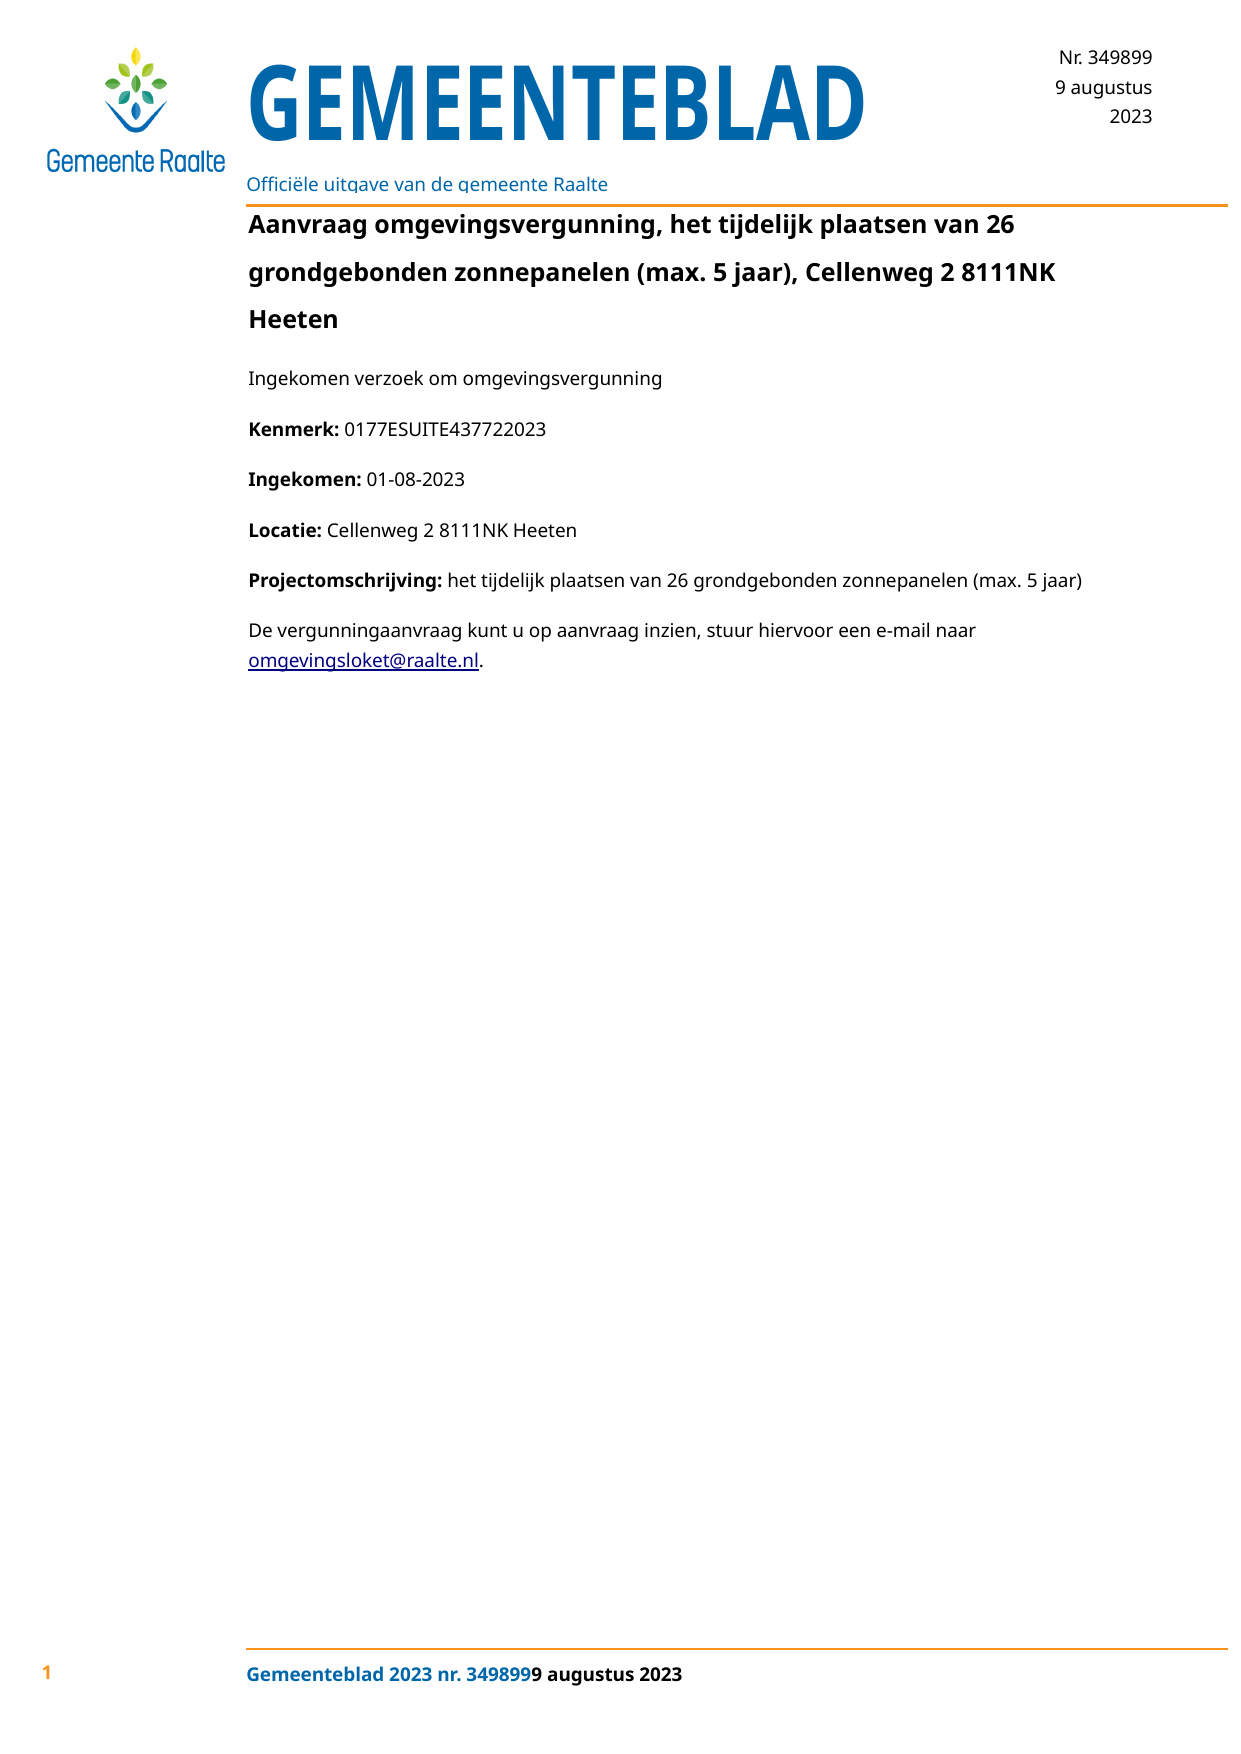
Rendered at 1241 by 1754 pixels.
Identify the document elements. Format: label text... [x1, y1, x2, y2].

text Ingekomen verzoek om omgevingsvergunning [248, 366, 1152, 391]
text Aanvraag omgevingsvergunning, het tijdelijk plaatsen van 26 grondgebonden zonnepanelen (max. 5 jaar), Cellenweg 2 8111NK Heeten [248, 207, 1152, 336]
picture [41, 47, 231, 172]
text Kenmerk: 0177ESUITE437722023 [248, 416, 1152, 442]
text Projectomschrijving: het tijdelijk plaatsen van 26 grondgebonden zonnepanelen (max. 5 jaar) [248, 567, 1152, 593]
text Ingekomen: 01-08-2023 [248, 466, 1152, 492]
text De vergunningaanvraag kunt u op aanvraag inzien, stuur hiervoor een e-mail naar omgevingsloket@raalte.nl. [248, 618, 1152, 673]
text Locatie: Cellenweg 2 8111NK Heeten [248, 517, 1152, 542]
